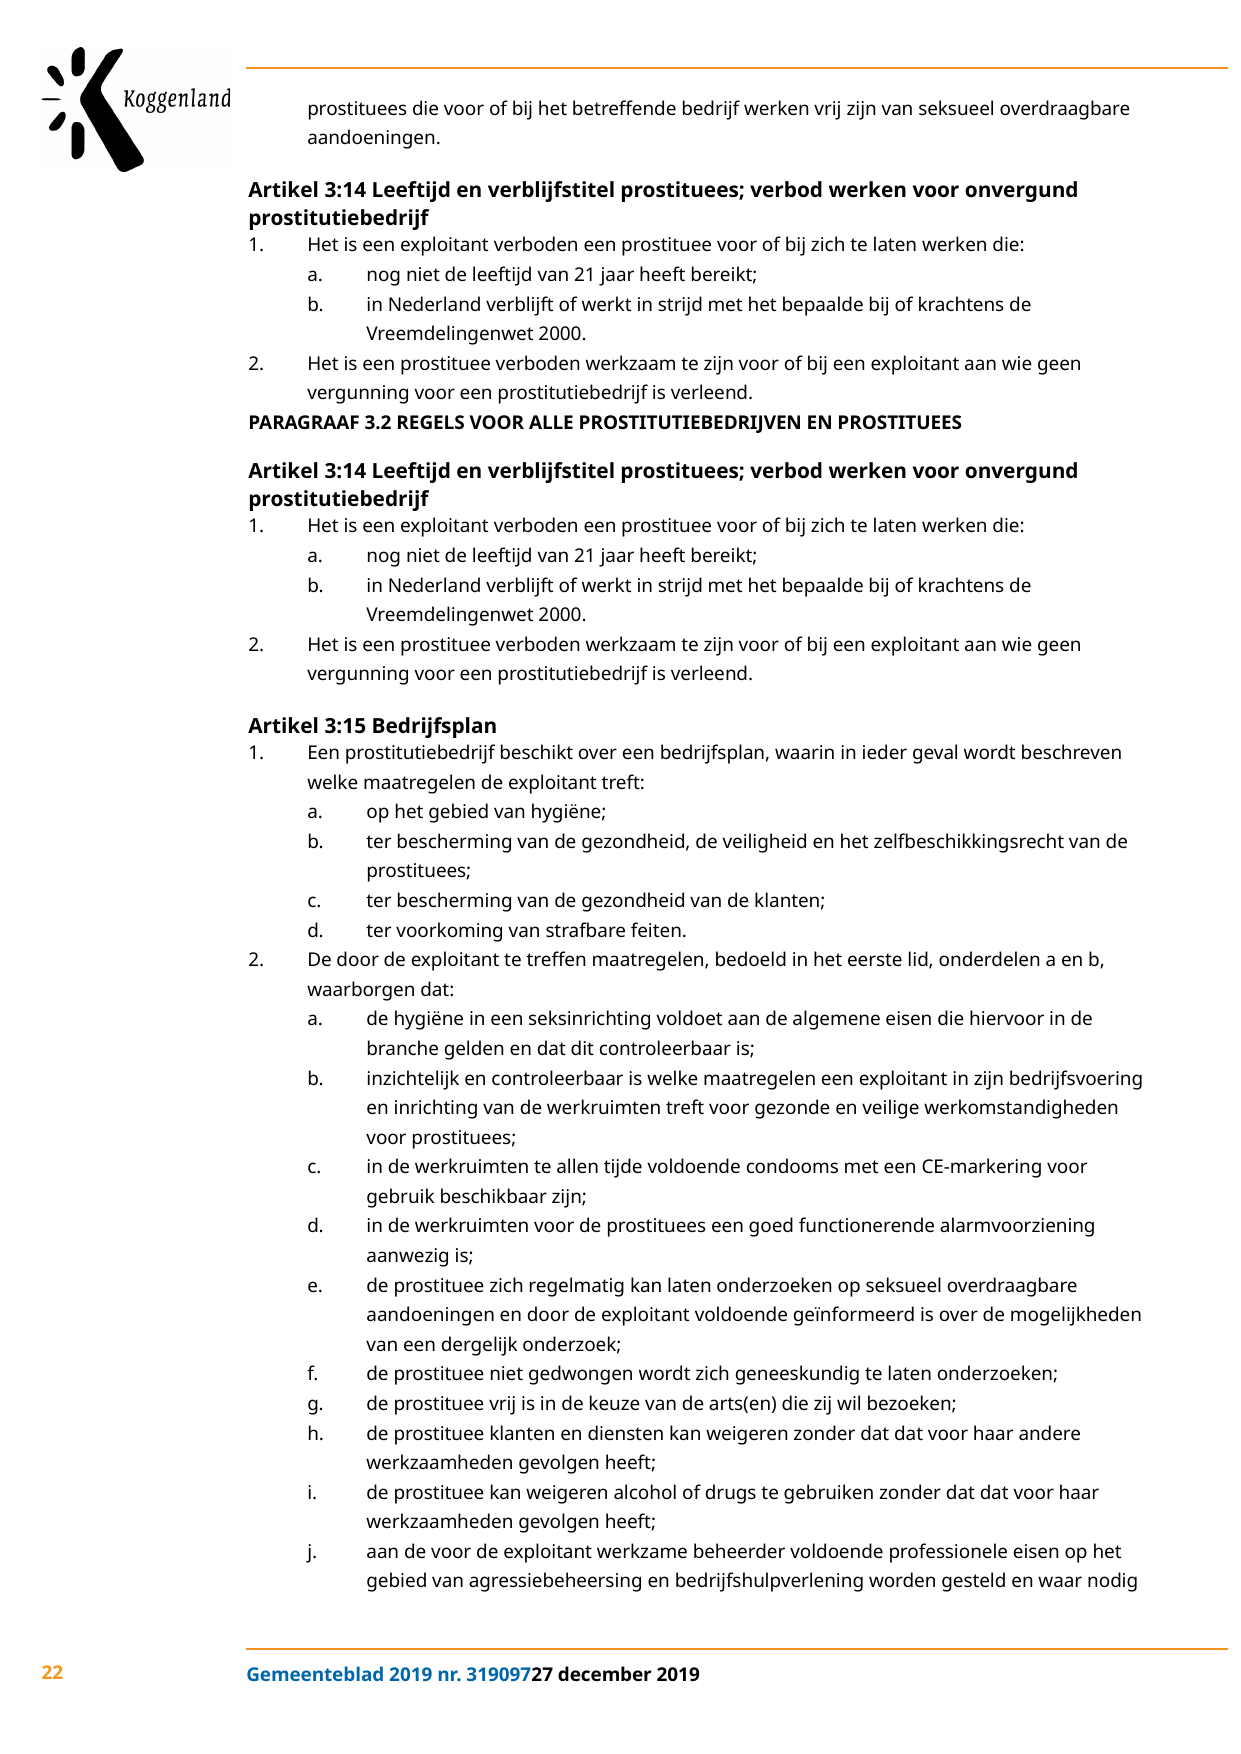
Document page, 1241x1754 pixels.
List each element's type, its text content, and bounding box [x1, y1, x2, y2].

list Het is een exploitant verboden een prostituee voor of bij zich te laten werken die: [248, 513, 1152, 538]
list de prostituee niet gedwongen wordt zich geneeskundig te laten onderzoeken; [307, 1361, 1152, 1386]
text Artikel 3:14 Leeftijd en verblijfstitel prostituees; verbod werken voor onvergund prostitutiebedrijf [248, 456, 1152, 513]
list ter bescherming van de gezondheid van de klanten; [307, 887, 1152, 913]
list ter voorkoming van strafbare feiten. [307, 917, 1152, 943]
list Een prostitutiebedrijf beschikt over een bedrijfsplan, waarin in ieder geval wordt beschreven welke maatregelen de exploitant treft: [248, 739, 1152, 795]
list in Nederland verblijft of werkt in strijd met het bepaalde bij of krachtens de Vreemdelingenwet 2000. [307, 572, 1152, 627]
list inzichtelijk en controleerbaar is welke maatregelen een exploitant in zijn bedrijfsvoering en inrichting van de werkruimten treft voor gezonde en veilige werkomstandigheden voor prostituees; [307, 1065, 1152, 1150]
list nog niet de leeftijd van 21 jaar heeft bereikt; [307, 542, 1152, 568]
text PARAGRAAF 3.2 REGELS VOOR ALLE PROSTITUTIEBEDRIJVEN EN PROSTITUEES [248, 409, 1152, 435]
list aan de voor de exploitant werkzame beheerder voldoende professionele eisen op het gebied van agressiebeheersing en bedrijfshulpverlening worden gesteld en waar nodig [307, 1538, 1152, 1593]
list Het is een prostituee verboden werkzaam te zijn voor of bij een exploitant aan wie geen vergunning voor een prostitutiebedrijf is verleend. [248, 350, 1152, 405]
list De door de exploitant te treffen maatregelen, bedoeld in het eerste lid, onderdelen a en b, waarborgen dat: [248, 946, 1152, 1002]
list de prostituee vrij is in de keuze van de arts(en) die zij wil bezoeken; [307, 1390, 1152, 1416]
list de prostituee zich regelmatig kan laten onderzoeken op seksueel overdraagbare aandoeningen en door de exploitant voldoende geïnformeerd is over de mogelijkheden van een dergelijk onderzoek; [307, 1272, 1152, 1357]
picture [41, 47, 231, 172]
list prostituees die voor of bij het betreffende bedrijf werken vrij zijn van seksueel overdraagbare aandoeningen. [248, 95, 1152, 150]
list in Nederland verblijft of werkt in strijd met het bepaalde bij of krachtens de Vreemdelingenwet 2000. [307, 291, 1152, 346]
list ter bescherming van de gezondheid, de veiligheid en het zelfbeschikkingsrecht van de prostituees; [307, 828, 1152, 883]
list de prostituee klanten en diensten kan weigeren zonder dat dat voor haar andere werkzaamheden gevolgen heeft; [307, 1420, 1152, 1475]
list in de werkruimten voor de prostituees een goed functionerende alarmvoorziening aanwezig is; [307, 1213, 1152, 1268]
text Artikel 3:14 Leeftijd en verblijfstitel prostituees; verbod werken voor onvergund prostitutiebedrijf [248, 175, 1152, 232]
list Het is een prostituee verboden werkzaam te zijn voor of bij een exploitant aan wie geen vergunning voor een prostitutiebedrijf is verleend. [248, 631, 1152, 686]
list in de werkruimten te allen tijde voldoende condooms met een CE-markering voor gebruik beschikbaar zijn; [307, 1153, 1152, 1209]
list de prostituee kan weigeren alcohol of drugs te gebruiken zonder dat dat voor haar werkzaamheden gevolgen heeft; [307, 1479, 1152, 1534]
list nog niet de leeftijd van 21 jaar heeft bereikt; [307, 261, 1152, 287]
list op het gebied van hygiëne; [307, 798, 1152, 824]
list Het is een exploitant verboden een prostituee voor of bij zich te laten werken die: [248, 232, 1152, 257]
text Artikel 3:15 Bedrijfsplan [248, 711, 1152, 739]
list de hygiëne in een seksinrichting voldoet aan de algemene eisen die hiervoor in de branche gelden en dat dit controleerbaar is; [307, 1006, 1152, 1061]
